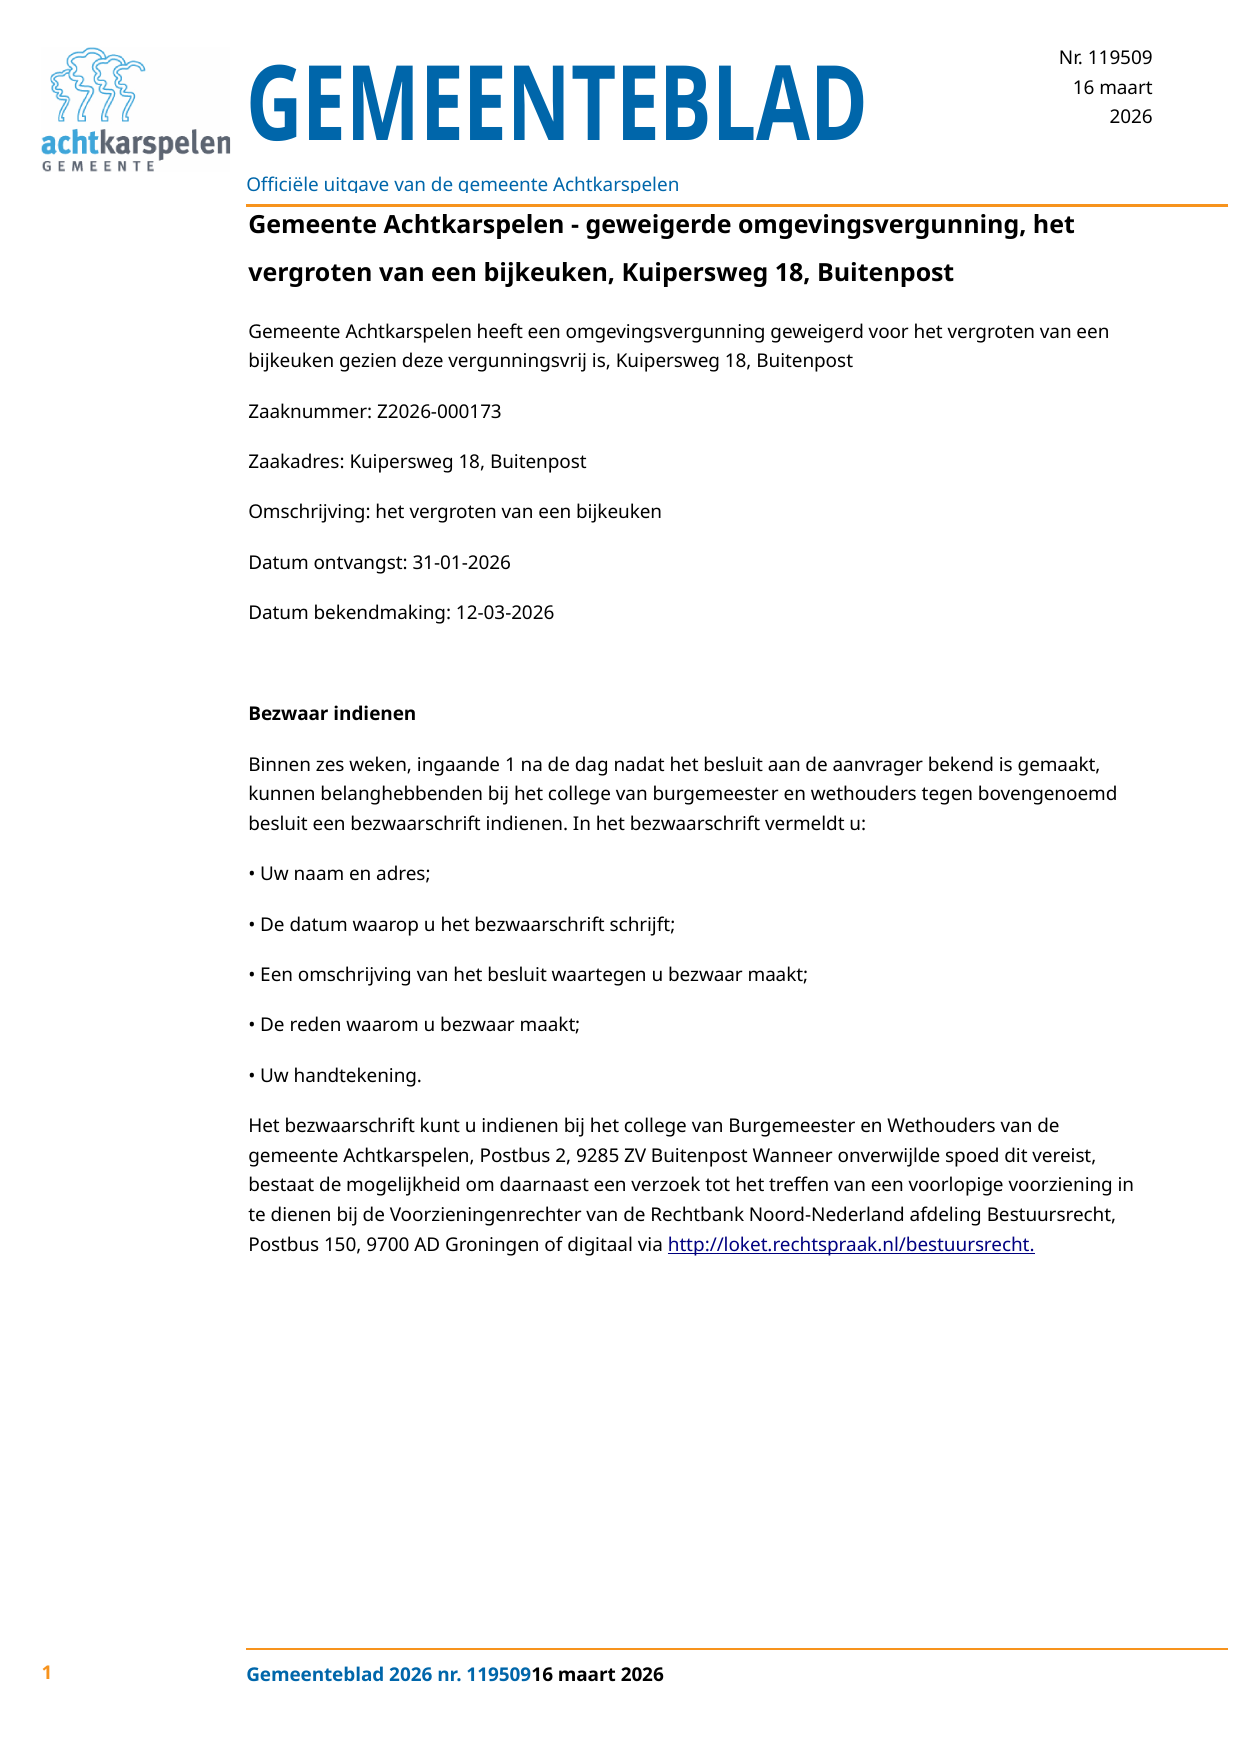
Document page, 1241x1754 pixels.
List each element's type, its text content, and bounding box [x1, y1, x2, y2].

text • De reden waarom u bezwaar maakt; [248, 1012, 1152, 1037]
text Bezwaar indienen [248, 700, 1152, 726]
text Zaaknummer: Z2026-000173 [248, 398, 1152, 424]
text Binnen zes weken, ingaande 1 na de dag nadat het besluit aan de aanvrager bekend is gemaakt, kunnen belanghebbenden bij het college van burgemeester en wethouders tegen bovengenoemd besluit een bezwaarschrift indienen. In het bezwaarschrift vermeldt u: [248, 751, 1152, 836]
text • Uw handtekening. [248, 1062, 1152, 1088]
text • De datum waarop u het bezwaarschrift schrijft; [248, 911, 1152, 937]
text Het bezwaarschrift kunt u indienen bij het college van Burgemeester en Wethouders van de gemeente Achtkarspelen, Postbus 2, 9285 ZV Buitenpost Wanneer onverwijlde spoed dit vereist, bestaat de mogelijkheid om daarnaast een verzoek tot het treffen van een voorlopige voorziening in te dienen bij de Voorzieningenrechter van de Rechtbank Noord-Nederland afdeling Bestuursrecht, Postbus 150, 9700 AD Groningen of digitaal via http://loket.rechtspraak.nl/bestuursrecht. [248, 1112, 1152, 1257]
text Datum ontvangst: 31-01-2026 [248, 549, 1152, 575]
text Zaakadres: Kuipersweg 18, Buitenpost [248, 448, 1152, 474]
picture [41, 47, 231, 172]
text • Een omschrijving van het besluit waartegen u bezwaar maakt; [248, 961, 1152, 987]
text Datum bekendmaking: 12-03-2026 [248, 599, 1152, 625]
text • Uw naam en adres; [248, 860, 1152, 886]
text Gemeente Achtkarspelen heeft een omgevingsvergunning geweigerd voor het vergroten van een bijkeuken gezien deze vergunningsvrij is, Kuipersweg 18, Buitenpost [248, 318, 1152, 373]
text Gemeente Achtkarspelen - geweigerde omgevingsvergunning, het vergroten van een bijkeuken, Kuipersweg 18, Buitenpost [248, 207, 1152, 288]
text Omschrijving: het vergroten van een bijkeuken [248, 499, 1152, 524]
